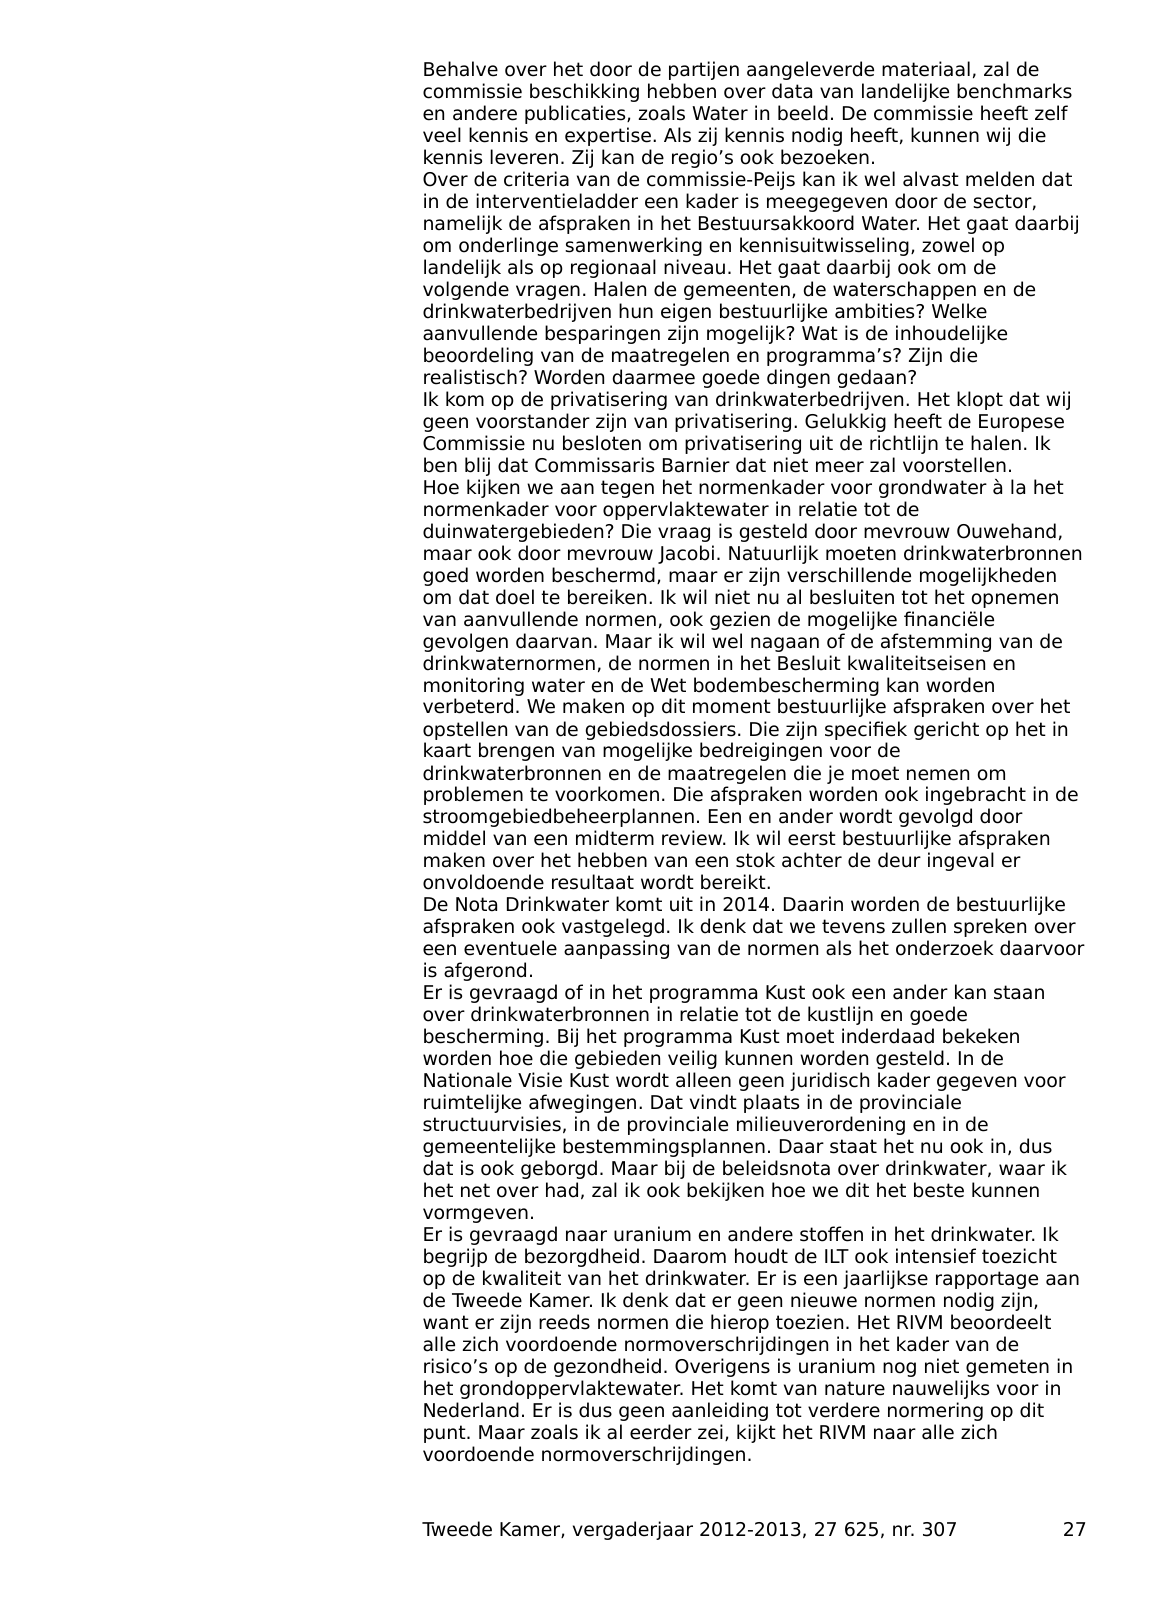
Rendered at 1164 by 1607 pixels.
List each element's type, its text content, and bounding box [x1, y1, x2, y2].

text Ik kom op de privatisering van drinkwaterbedrijven. Het klopt dat wij geen voorstander zijn van privatisering. Gelukkig heeft de Europese Commissie nu besloten om privatisering uit de richtlijn te halen. Ik ben blij dat Commissaris Barnier dat niet meer zal voorstellen. [422, 389, 1087, 477]
text Er is gevraagd naar uranium en andere stoffen in het drinkwater. Ik begrijp de bezorgdheid. Daarom houdt de ILT ook intensief toezicht op de kwaliteit van het drinkwater. Er is een jaarlijkse rapportage aan de Tweede Kamer. Ik denk dat er geen nieuwe normen nodig zijn, want er zijn reeds normen die hierop toezien. Het RIVM beoordeelt alle zich voordoende normoverschrijdingen in het kader van de risico’s op de gezondheid. Overigens is uranium nog niet gemeten in het grondoppervlaktewater. Het komt van nature nauwelijks voor in Nederland. Er is dus geen aanleiding tot verdere normering op dit punt. Maar zoals ik al eerder zei, kijkt het RIVM naar alle zich voordoende normoverschrijdingen. [422, 1224, 1087, 1466]
text De Nota Drinkwater komt uit in 2014. Daarin worden de bestuurlijke afspraken ook vastgelegd. Ik denk dat we tevens zullen spreken over een eventuele aanpassing van de normen als het onderzoek daarvoor is afgerond. [422, 894, 1087, 982]
text Er is gevraagd of in het programma Kust ook een ander kan staan over drinkwaterbronnen in relatie tot de kustlijn en goede bescherming. Bij het programma Kust moet inderdaad bekeken worden hoe die gebieden veilig kunnen worden gesteld. In de Nationale Visie Kust wordt alleen geen juridisch kader gegeven voor ruimtelijke afwegingen. Dat vindt plaats in de provinciale structuurvisies, in de provinciale milieuverordening en in de gemeentelijke bestemmingsplannen. Daar staat het nu ook in, dus dat is ook geborgd. Maar bij de beleidsnota over drinkwater, waar ik het net over had, zal ik ook bekijken hoe we dit het beste kunnen vormgeven. [422, 982, 1087, 1224]
text Behalve over het door de partijen aangeleverde materiaal, zal de commissie beschikking hebben over data van landelijke benchmarks en andere publicaties, zoals Water in beeld. De commissie heeft zelf veel kennis en expertise. Als zij kennis nodig heeft, kunnen wij die kennis leveren. Zij kan de regio’s ook bezoeken. [422, 59, 1087, 169]
text Hoe kijken we aan tegen het normenkader voor grondwater à la het normenkader voor oppervlaktewater in relatie tot de duinwatergebieden? Die vraag is gesteld door mevrouw Ouwehand, maar ook door mevrouw Jacobi. Natuurlijk moeten drinkwaterbronnen goed worden beschermd, maar er zijn verschillende mogelijkheden om dat doel te bereiken. Ik wil niet nu al besluiten tot het opnemen van aanvullende normen, ook gezien de mogelijke financiële gevolgen daarvan. Maar ik wil wel nagaan of de afstemming van de drinkwaternormen, de normen in het Besluit kwaliteitseisen en monitoring water en de Wet bodembescherming kan worden verbeterd. We maken op dit moment bestuurlijke afspraken over het opstellen van de gebiedsdossiers. Die zijn specifiek gericht op het in kaart brengen van mogelijke bedreigingen voor de drinkwaterbronnen en de maatregelen die je moet nemen om problemen te voorkomen. Die afspraken worden ook ingebracht in de stroomgebiedbeheerplannen. Een en ander wordt gevolgd door middel van een midterm review. Ik wil eerst bestuurlijke afspraken maken over het hebben van een stok achter de deur ingeval er onvoldoende resultaat wordt bereikt. [422, 477, 1087, 894]
text Over de criteria van de commissie-Peijs kan ik wel alvast melden dat in de interventieladder een kader is meegegeven door de sector, namelijk de afspraken in het Bestuursakkoord Water. Het gaat daarbij om onderlinge samenwerking en kennisuitwisseling, zowel op landelijk als op regionaal niveau. Het gaat daarbij ook om de volgende vragen. Halen de gemeenten, de waterschappen en de drinkwaterbedrijven hun eigen bestuurlijke ambities? Welke aanvullende besparingen zijn mogelijk? Wat is de inhoudelijke beoordeling van de maatregelen en programma’s? Zijn die realistisch? Worden daarmee goede dingen gedaan? [422, 169, 1087, 389]
